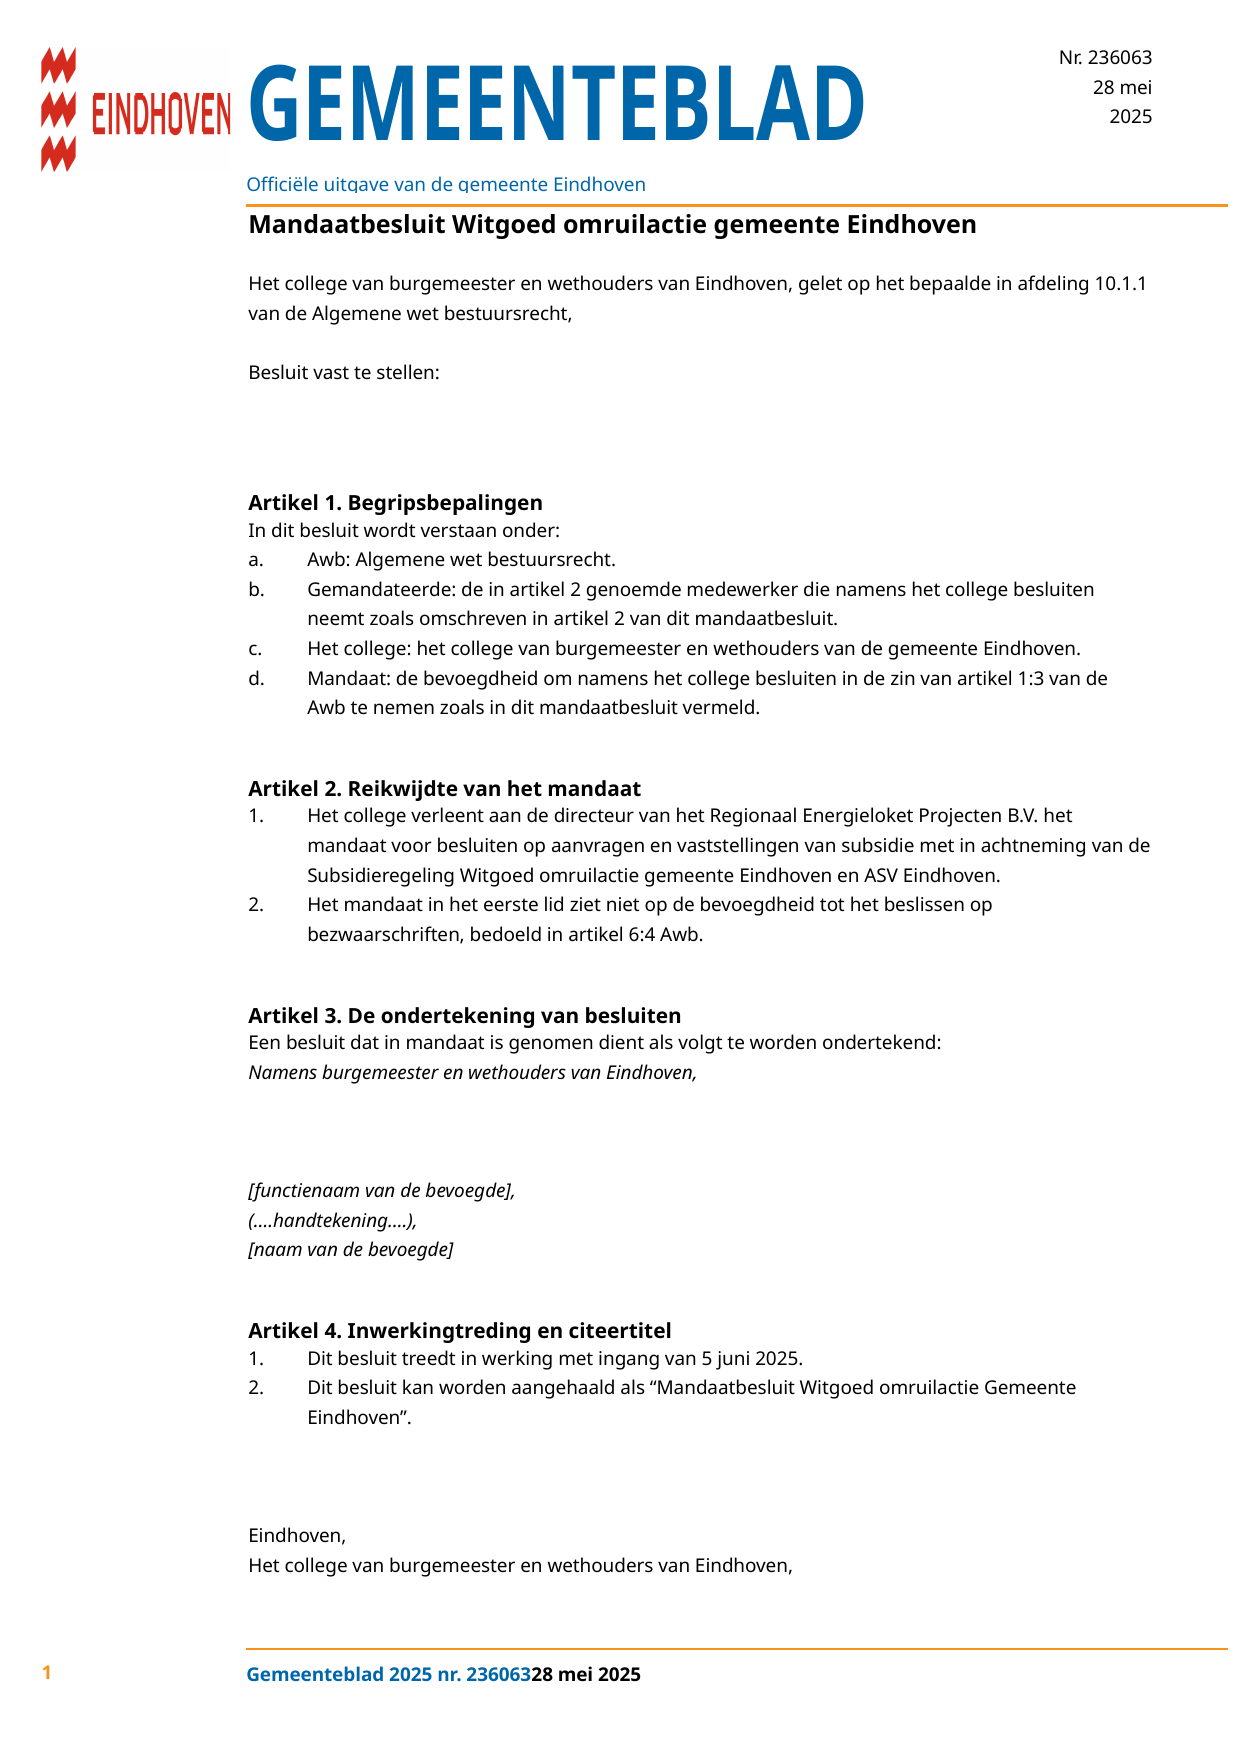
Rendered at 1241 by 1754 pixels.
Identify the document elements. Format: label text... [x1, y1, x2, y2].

text Artikel 2. Reikwijdte van het mandaat [248, 774, 1152, 803]
text Artikel 1. Begripsbepalingen [248, 488, 1152, 517]
text Artikel 3. De ondertekening van besluiten [248, 1001, 1152, 1029]
picture [41, 47, 231, 172]
list Het mandaat in het eerste lid ziet niet op de bevoegdheid tot het beslissen op bezwaarschriften, bedoeld in artikel 6:4 Awb. [248, 891, 1152, 947]
list Het college verleent aan de directeur van het Regionaal Energieloket Projecten B.V. het mandaat voor besluiten op aanvragen en vaststellingen van subsidie met in achtneming van de Subsidieregeling Witgoed omruilactie gemeente Eindhoven en ASV Eindhoven. [248, 803, 1152, 888]
text Namens burgemeester en wethouders van Eindhoven, [248, 1059, 1152, 1085]
text Het college van burgemeester en wethouders van Eindhoven, gelet op het bepaalde in afdeling 10.1.1 van de Algemene wet bestuursrecht, [248, 270, 1152, 326]
list Awb: Algemene wet bestuursrecht. [248, 546, 1152, 572]
text Artikel 4. Inwerkingtreding en citeertitel [248, 1317, 1152, 1345]
list Dit besluit treedt in werking met ingang van 5 juni 2025. [248, 1345, 1152, 1371]
text Een besluit dat in mandaat is genomen dient als volgt te worden ondertekend: [248, 1029, 1152, 1055]
text Eindhoven, [248, 1522, 1152, 1548]
text In dit besluit wordt verstaan onder: [248, 517, 1152, 542]
text Het college van burgemeester en wethouders van Eindhoven, [248, 1552, 1152, 1578]
list Mandaat: de bevoegdheid om namens het college besluiten in de zin van artikel 1:3 van de Awb te nemen zoals in dit mandaatbesluit vermeld. [248, 665, 1152, 720]
text (….handtekening….), [248, 1207, 1152, 1233]
list Gemandateerde: de in artikel 2 genoemde medewerker die namens het college besluiten neemt zoals omschreven in artikel 2 van dit mandaatbesluit. [248, 576, 1152, 631]
text [functienaam van de bevoegde], [248, 1177, 1152, 1203]
text [naam van de bevoegde] [248, 1237, 1152, 1262]
list Dit besluit kan worden aangehaald als “Mandaatbesluit Witgoed omruilactie Gemeente Eindhoven”. [248, 1374, 1152, 1430]
text Mandaatbesluit Witgoed omruilactie gemeente Eindhoven [248, 207, 1152, 241]
text Besluit vast te stellen: [248, 359, 1152, 385]
list Het college: het college van burgemeester en wethouders van de gemeente Eindhoven. [248, 635, 1152, 661]
